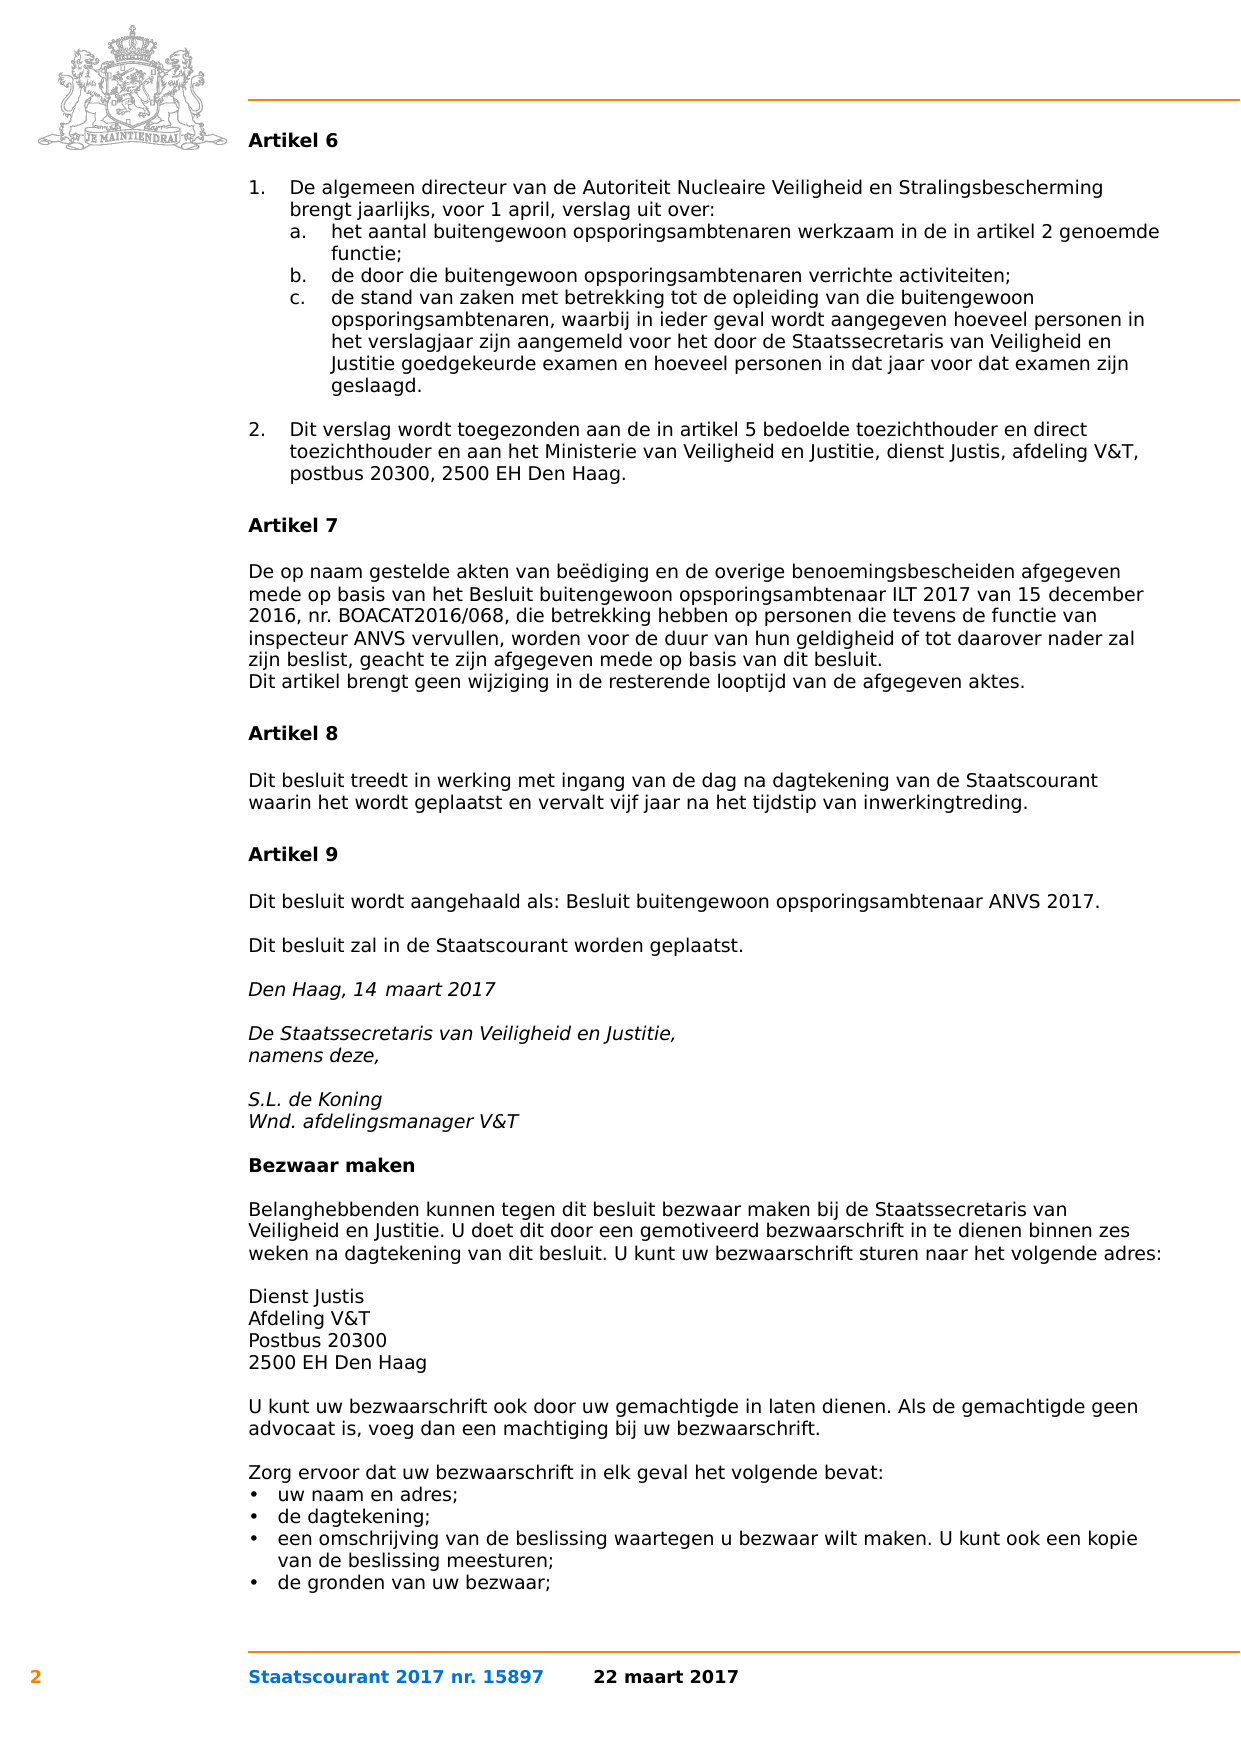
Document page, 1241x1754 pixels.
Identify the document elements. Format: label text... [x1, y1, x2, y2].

picture [38, 25, 227, 150]
subtitle Artikel 9 [248, 844, 1163, 866]
text De Staatssecretaris van Veiligheid en Justitie, namens deze, S.L. de Koning Wnd. afdelingsmanager V&T [248, 1023, 1163, 1133]
text Dit besluit zal in de Staatscourant worden geplaatst. [248, 935, 1163, 957]
text • een omschrijving van de beslissing waartegen u bezwaar wilt maken. U kunt ook een kopie van de beslissing meesturen; [248, 1528, 1163, 1572]
text Postbus 20300 [248, 1330, 1163, 1352]
text Dit besluit wordt aangehaald als: Besluit buitengewoon opsporingsambtenaar ANVS 2017. [248, 891, 1163, 913]
text 2500 EH Den Haag [248, 1352, 1163, 1374]
text • de gronden van uw bezwaar; [248, 1572, 1163, 1594]
text 1. De algemeen directeur van de Autoriteit Nucleaire Veiligheid en Stralingsbescherming brengt jaarlijks, voor 1 april, verslag uit over: [248, 177, 1163, 221]
subtitle Artikel 7 [248, 514, 1163, 536]
text b. de door die buitengewoon opsporingsambtenaren verrichte activiteiten; [289, 265, 1163, 287]
text • uw naam en adres; [248, 1484, 1163, 1506]
text 2. Dit verslag wordt toegezonden aan de in artikel 5 bedoelde toezichthouder en direct toezichthouder en aan het Ministerie van Veiligheid en Justitie, dienst Justis, afdeling V&T, postbus 20300, 2500 EH Den Haag. [248, 418, 1163, 484]
subtitle Artikel 6 [248, 130, 1163, 152]
text Zorg ervoor dat uw bezwaarschrift in elk geval het volgende bevat: [248, 1462, 1163, 1484]
text • de dagtekening; [248, 1506, 1163, 1528]
text Afdeling V&T [248, 1308, 1163, 1330]
text a. het aantal buitengewoon opsporingsambtenaren werkzaam in de in artikel 2 genoemde functie; [289, 221, 1163, 265]
text U kunt uw bezwaarschrift ook door uw gemachtigde in laten dienen. Als de gemachtigde geen advocaat is, voeg dan een machtiging bij uw bezwaarschrift. [248, 1396, 1163, 1440]
text Bezwaar maken [248, 1154, 1163, 1177]
text Dienst Justis [248, 1286, 1163, 1308]
text De op naam gestelde akten van beëdiging en de overige benoemingsbescheiden afgegeven mede op basis van het Besluit buitengewoon opsporingsambtenaar ILT 2017 van 15 december 2016, nr. BOACAT2016/068, die betrekking hebben op personen die tevens de functie van inspecteur ANVS vervullen, worden voor de duur van hun geldigheid of tot daarover nader zal zijn beslist, geacht te zijn afgegeven mede op basis van dit besluit. [248, 561, 1163, 671]
text c. de stand van zaken met betrekking tot de opleiding van die buitengewoon opsporingsambtenaren, waarbij in ieder geval wordt aangegeven hoeveel personen in het verslagjaar zijn aangemeld voor het door de Staatssecretaris van Veiligheid en Justitie goedgekeurde examen en hoeveel personen in dat jaar voor dat examen zijn geslaagd. [289, 287, 1163, 397]
text Belanghebbenden kunnen tegen dit besluit bezwaar maken bij de Staatssecretaris van Veiligheid en Justitie. U doet dit door een gemotiveerd bezwaarschrift in te dienen binnen zes weken na dagtekening van dit besluit. U kunt uw bezwaarschrift sturen naar het volgende adres: [248, 1198, 1163, 1264]
text Dit besluit treedt in werking met ingang van de dag na dagtekening van de Staatscourant waarin het wordt geplaatst en vervalt vijf jaar na het tijdstip van inwerkingtreding. [248, 770, 1163, 814]
text Dit artikel brengt geen wijziging in de resterende looptijd van de afgegeven aktes. [248, 671, 1163, 693]
text Den Haag, 14 maart 2017 [248, 979, 1163, 1001]
subtitle Artikel 8 [248, 723, 1163, 745]
